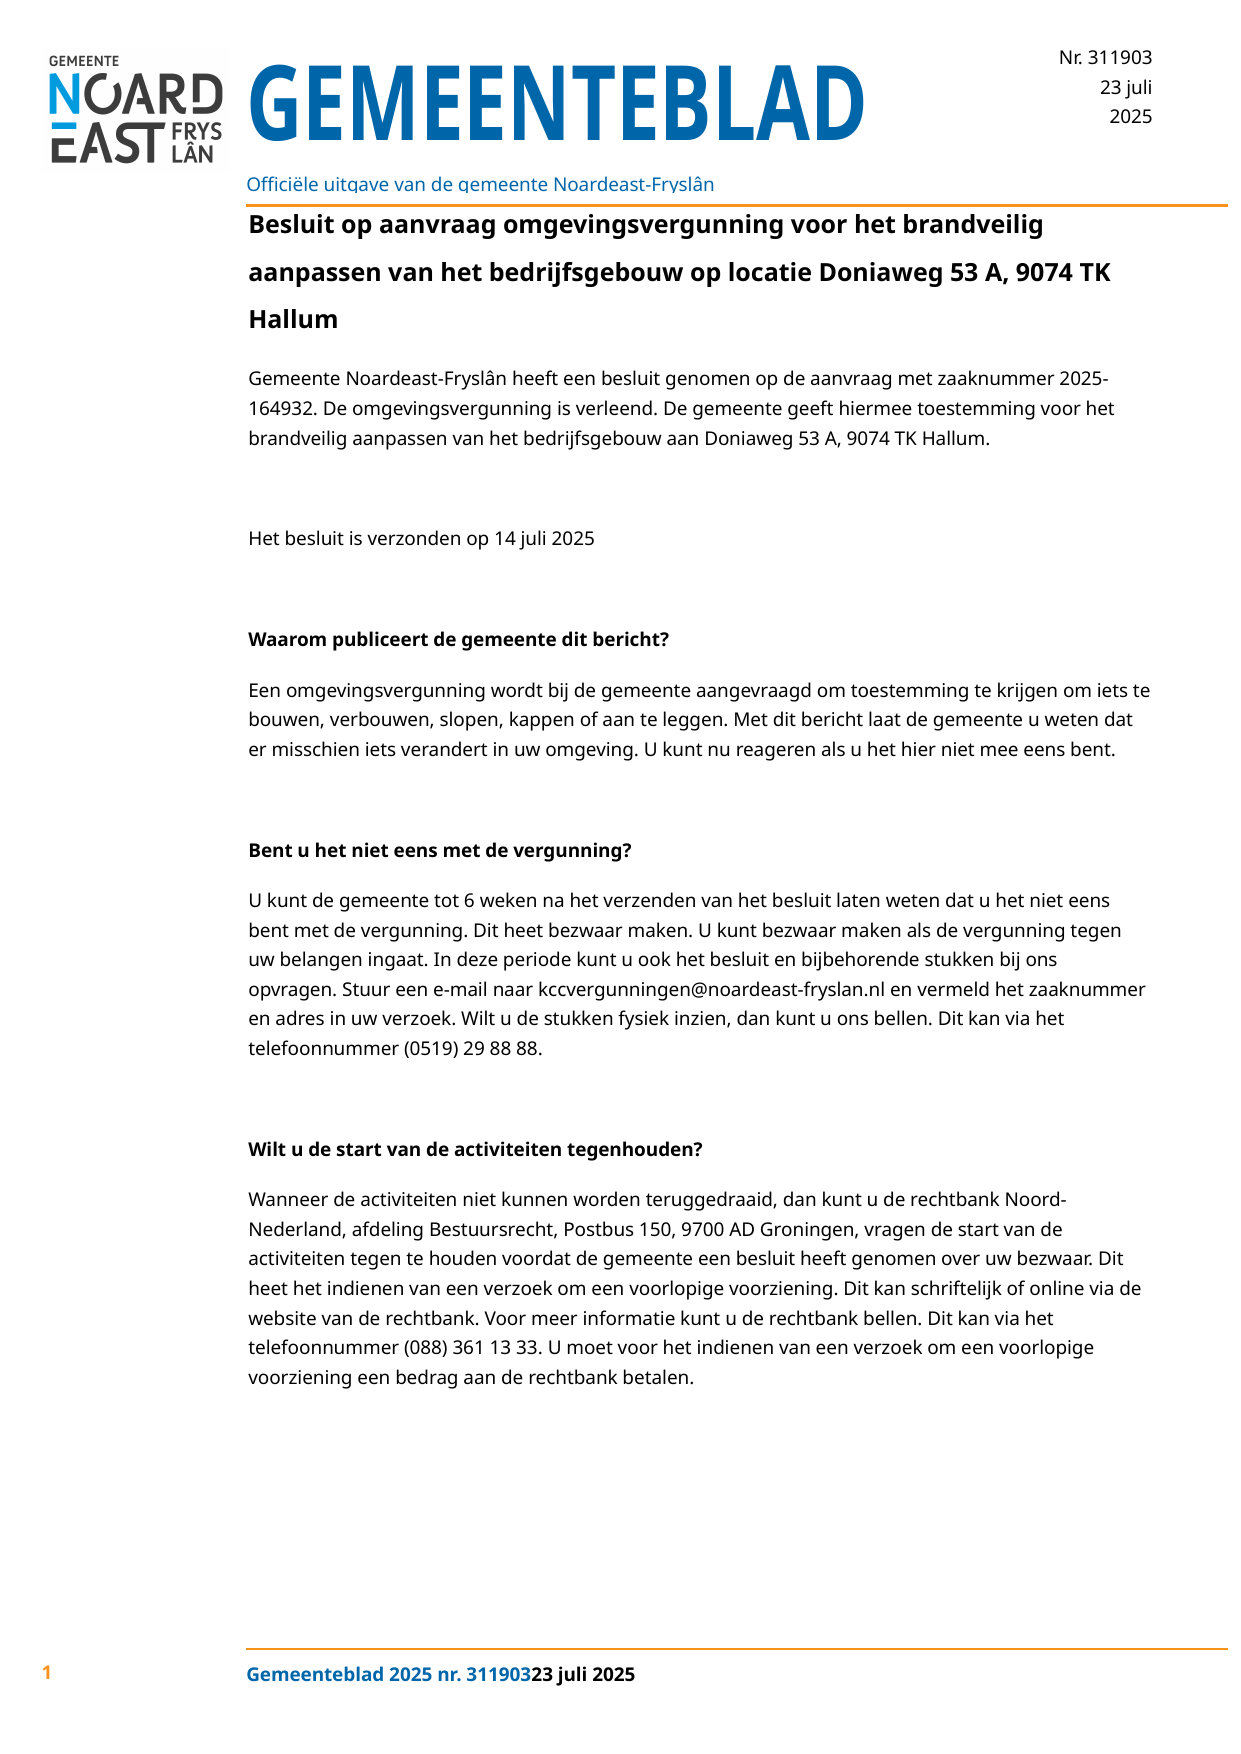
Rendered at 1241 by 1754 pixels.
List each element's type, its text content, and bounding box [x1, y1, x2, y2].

text U kunt de gemeente tot 6 weken na het verzenden van het besluit laten weten dat u het niet eens bent met de vergunning. Dit heet bezwaar maken. U kunt bezwaar maken als de vergunning tegen uw belangen ingaat. In deze periode kunt u ook het besluit en bijbehorende stukken bij ons opvragen. Stuur een e-mail naar kccvergunningen@noardeast-fryslan.nl en vermeld het zaaknummer en adres in uw verzoek. Wilt u de stukken fysiek inzien, dan kunt u ons bellen. Dit kan via het telefoonnummer (0519) 29 88 88. [248, 887, 1152, 1061]
text Een omgevingsvergunning wordt bij de gemeente aangevraagd om toestemming te krijgen om iets te bouwen, verbouwen, slopen, kappen of aan te leggen. Met dit bericht laat de gemeente u weten dat er misschien iets verandert in uw omgeving. U kunt nu reageren als u het hier niet mee eens bent. [248, 677, 1152, 762]
text Besluit op aanvraag omgevingsvergunning voor het brandveilig aanpassen van het bedrijfsgebouw op locatie Doniaweg 53 A, 9074 TK Hallum [248, 207, 1152, 336]
text Het besluit is verzonden op 14 juli 2025 [248, 526, 1152, 551]
picture [41, 47, 231, 172]
text Gemeente Noardeast-Fryslân heeft een besluit genomen op de aanvraag met zaaknummer 2025-164932. De omgevingsvergunning is verleend. De gemeente geeft hiermee toestemming voor het brandveilig aanpassen van het bedrijfsgebouw aan Doniaweg 53 A, 9074 TK Hallum. [248, 366, 1152, 450]
text Wilt u de start van de activiteiten tegenhouden? [248, 1136, 1152, 1162]
text Bent u het niet eens met de vergunning? [248, 837, 1152, 862]
text Wanneer de activiteiten niet kunnen worden teruggedraaid, dan kunt u de rechtbank Noord-Nederland, afdeling Bestuursrecht, Postbus 150, 9700 AD Groningen, vragen de start van de activiteiten tegen te houden voordat de gemeente een besluit heeft genomen over uw bezwaar. Dit heet het indienen van een verzoek om een voorlopige voorziening. Dit kan schriftelijk of online via de website van de rechtbank. Voor meer informatie kunt u de rechtbank bellen. Dit kan via het telefoonnummer (088) 361 13 33. U moet voor het indienen van een verzoek om een voorlopige voorziening een bedrag aan de rechtbank betalen. [248, 1186, 1152, 1389]
text Waarom publiceert de gemeente dit bericht? [248, 626, 1152, 652]
